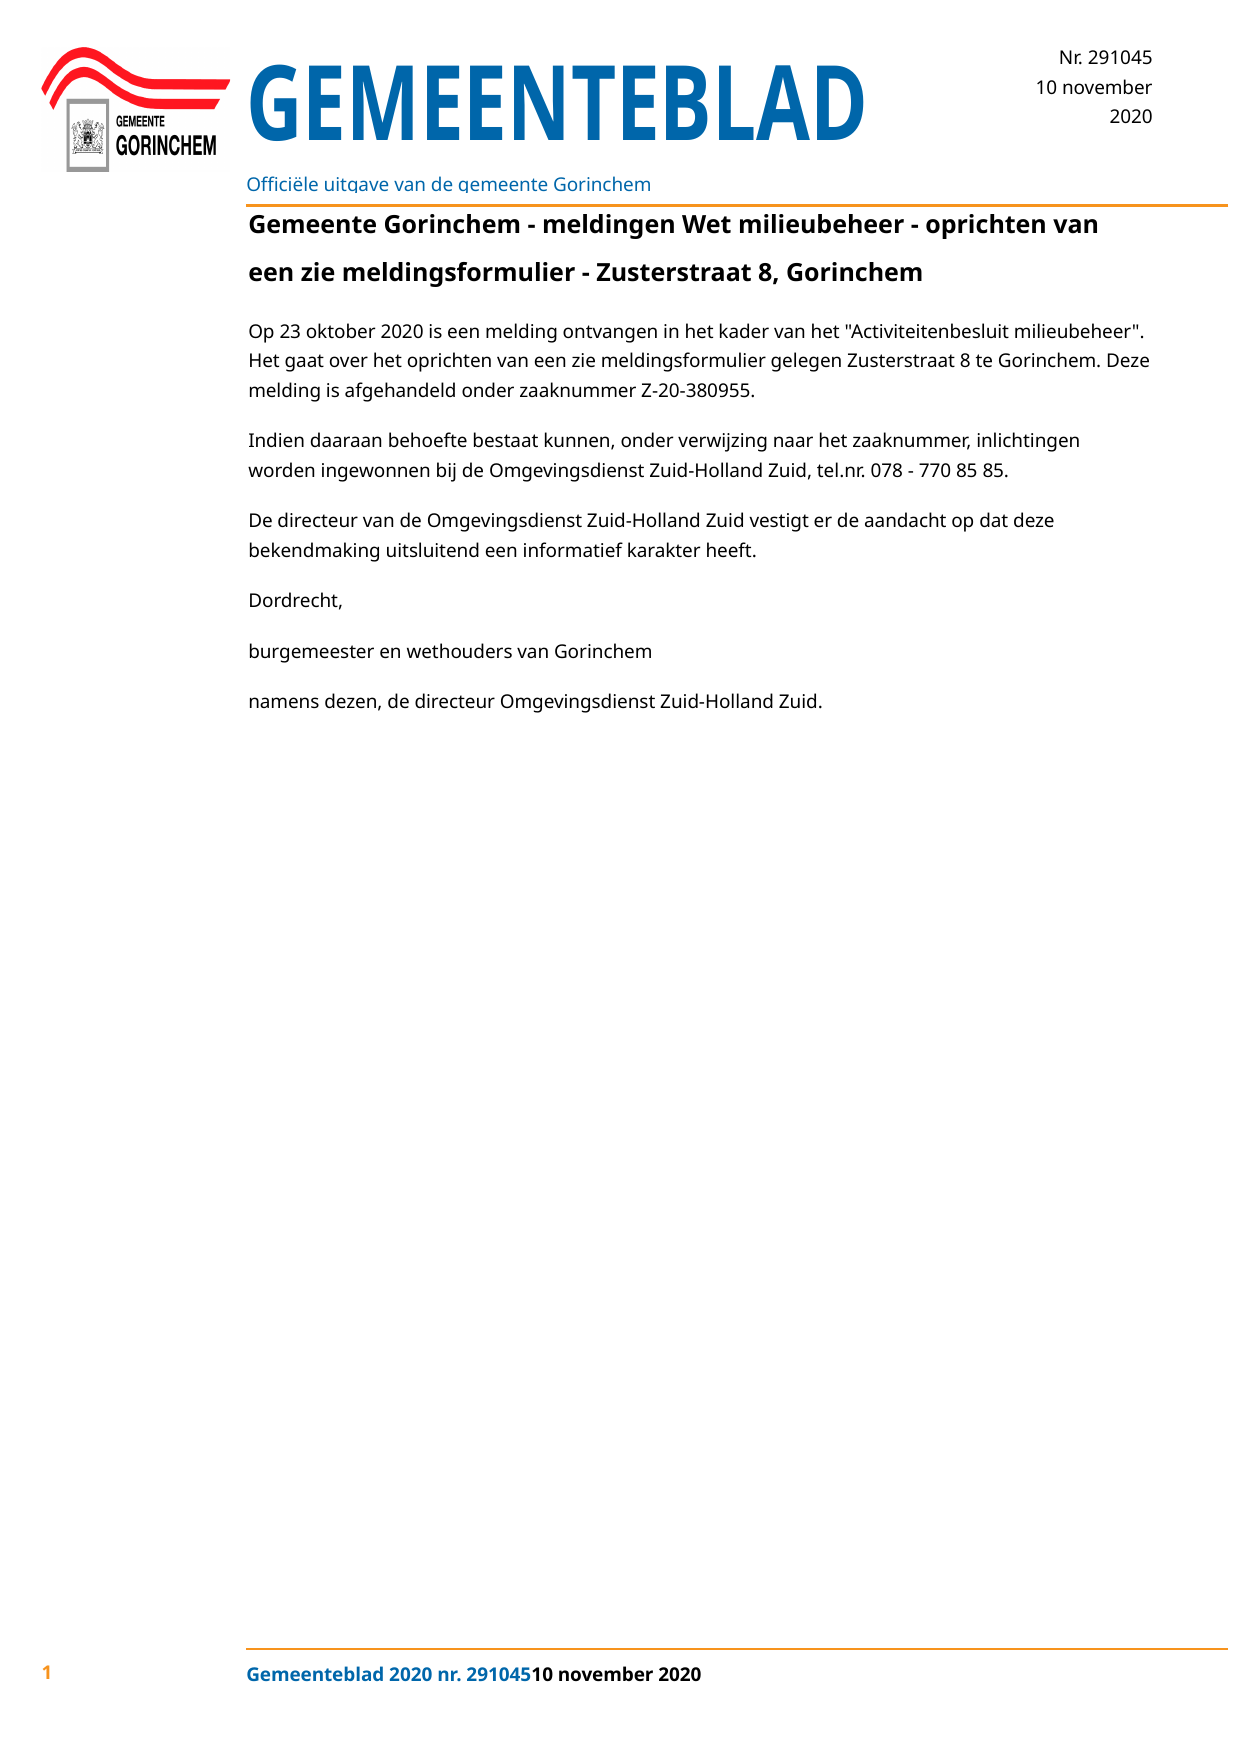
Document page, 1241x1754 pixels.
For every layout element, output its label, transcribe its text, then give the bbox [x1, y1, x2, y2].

text Op 23 oktober 2020 is een melding ontvangen in het kader van het "Activiteitenbesluit milieubeheer". Het gaat over het oprichten van een zie meldingsformulier gelegen Zusterstraat 8 te Gorinchem. Deze melding is afgehandeld onder zaaknummer Z-20-380955. [248, 318, 1152, 403]
text De directeur van de Omgevingsdienst Zuid-Holland Zuid vestigt er de aandacht op dat deze bekendmaking uitsluitend een informatief karakter heeft. [248, 507, 1152, 563]
text namens dezen, de directeur Omgevingsdienst Zuid-Holland Zuid. [248, 688, 1152, 714]
picture [41, 47, 231, 172]
text burgemeester en wethouders van Gorinchem [248, 638, 1152, 664]
text Indien daaraan behoefte bestaat kunnen, onder verwijzing naar het zaaknummer, inlichtingen worden ingewonnen bij de Omgevingsdienst Zuid-Holland Zuid, tel.nr. 078 - 770 85 85. [248, 427, 1152, 483]
text Gemeente Gorinchem - meldingen Wet milieubeheer - oprichten van een zie meldingsformulier - Zusterstraat 8, Gorinchem [248, 207, 1152, 288]
text Dordrecht, [248, 587, 1152, 613]
